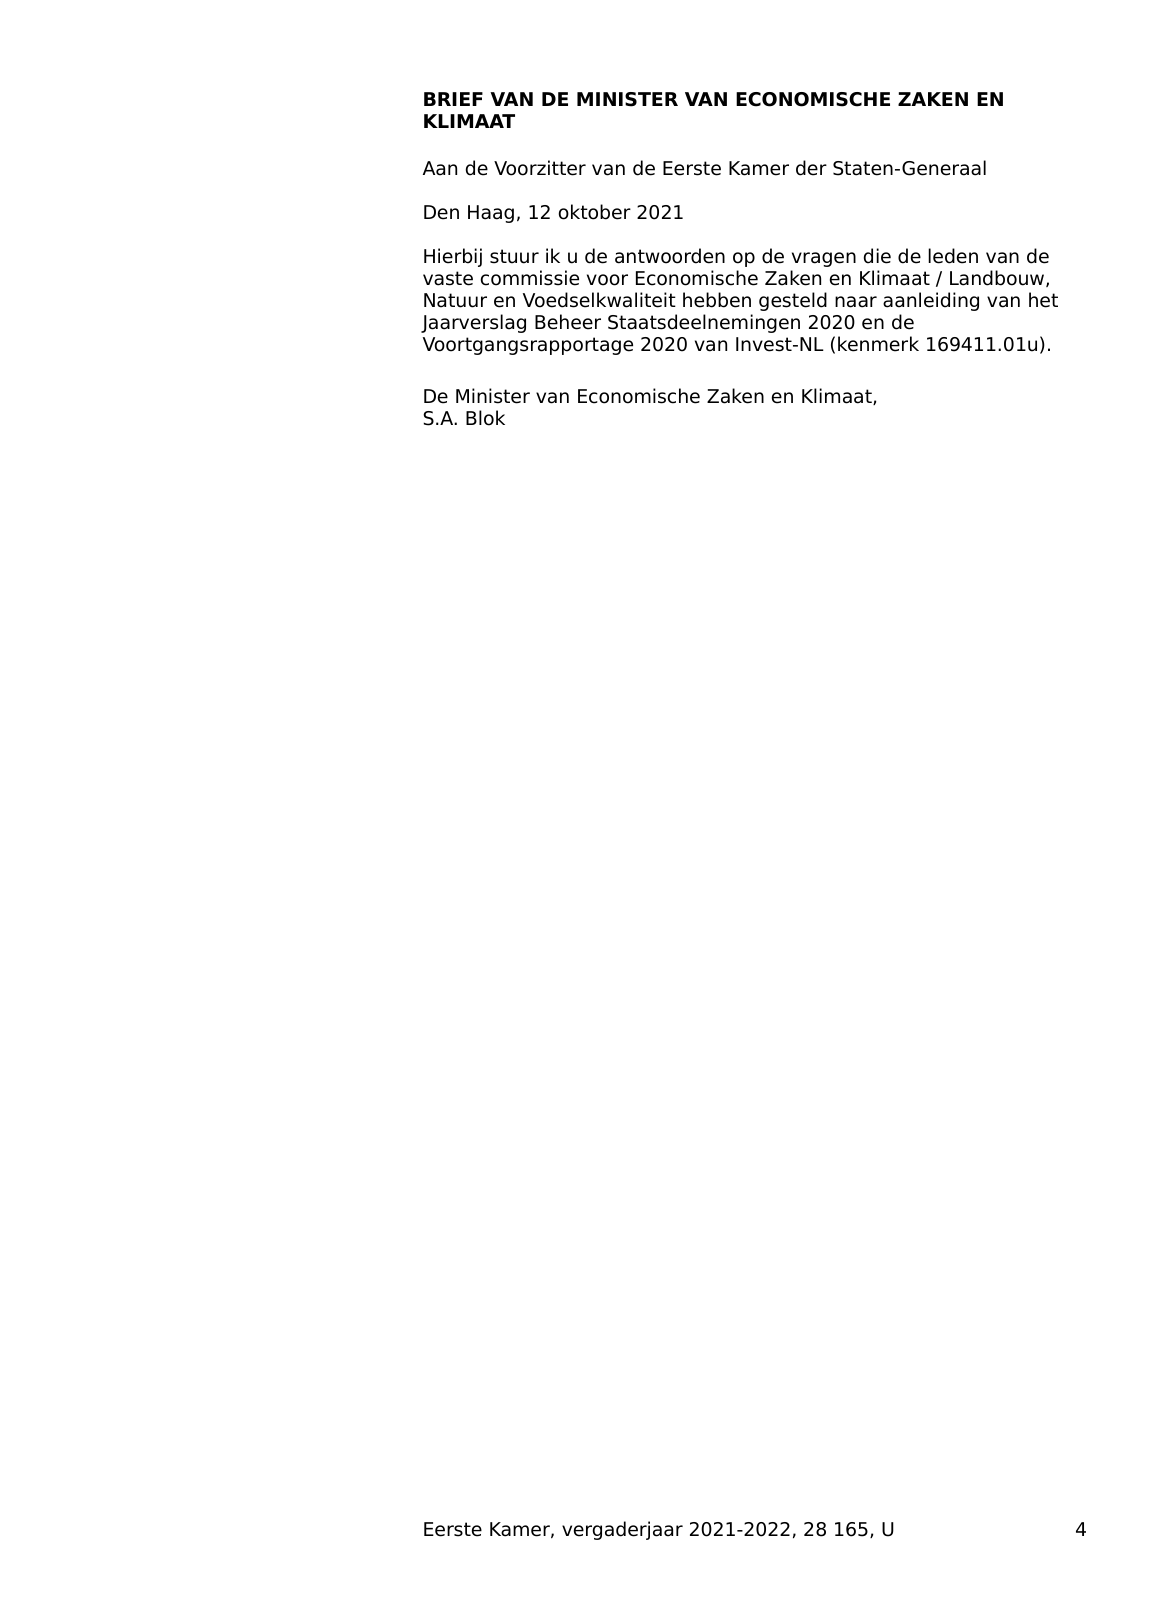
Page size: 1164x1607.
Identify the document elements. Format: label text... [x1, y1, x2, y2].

text Den Haag, 12 oktober 2021 [422, 202, 1087, 224]
text Hierbij stuur ik u de antwoorden op de vragen die de leden van de vaste commissie voor Economische Zaken en Klimaat / Landbouw, Natuur en Voedselkwaliteit hebben gesteld naar aanleiding van het Jaarverslag Beheer Staatsdeelnemingen 2020 en de Voortgangsrapportage 2020 van Invest-NL (kenmerk 169411.01u). [422, 246, 1087, 356]
text Aan de Voorzitter van de Eerste Kamer der Staten-Generaal [422, 158, 1087, 180]
text De Minister van Economische Zaken en Klimaat, S.A. Blok [422, 386, 1087, 430]
subtitle BRIEF VAN DE MINISTER VAN ECONOMISCHE ZAKEN EN KLIMAAT [422, 89, 1087, 133]
